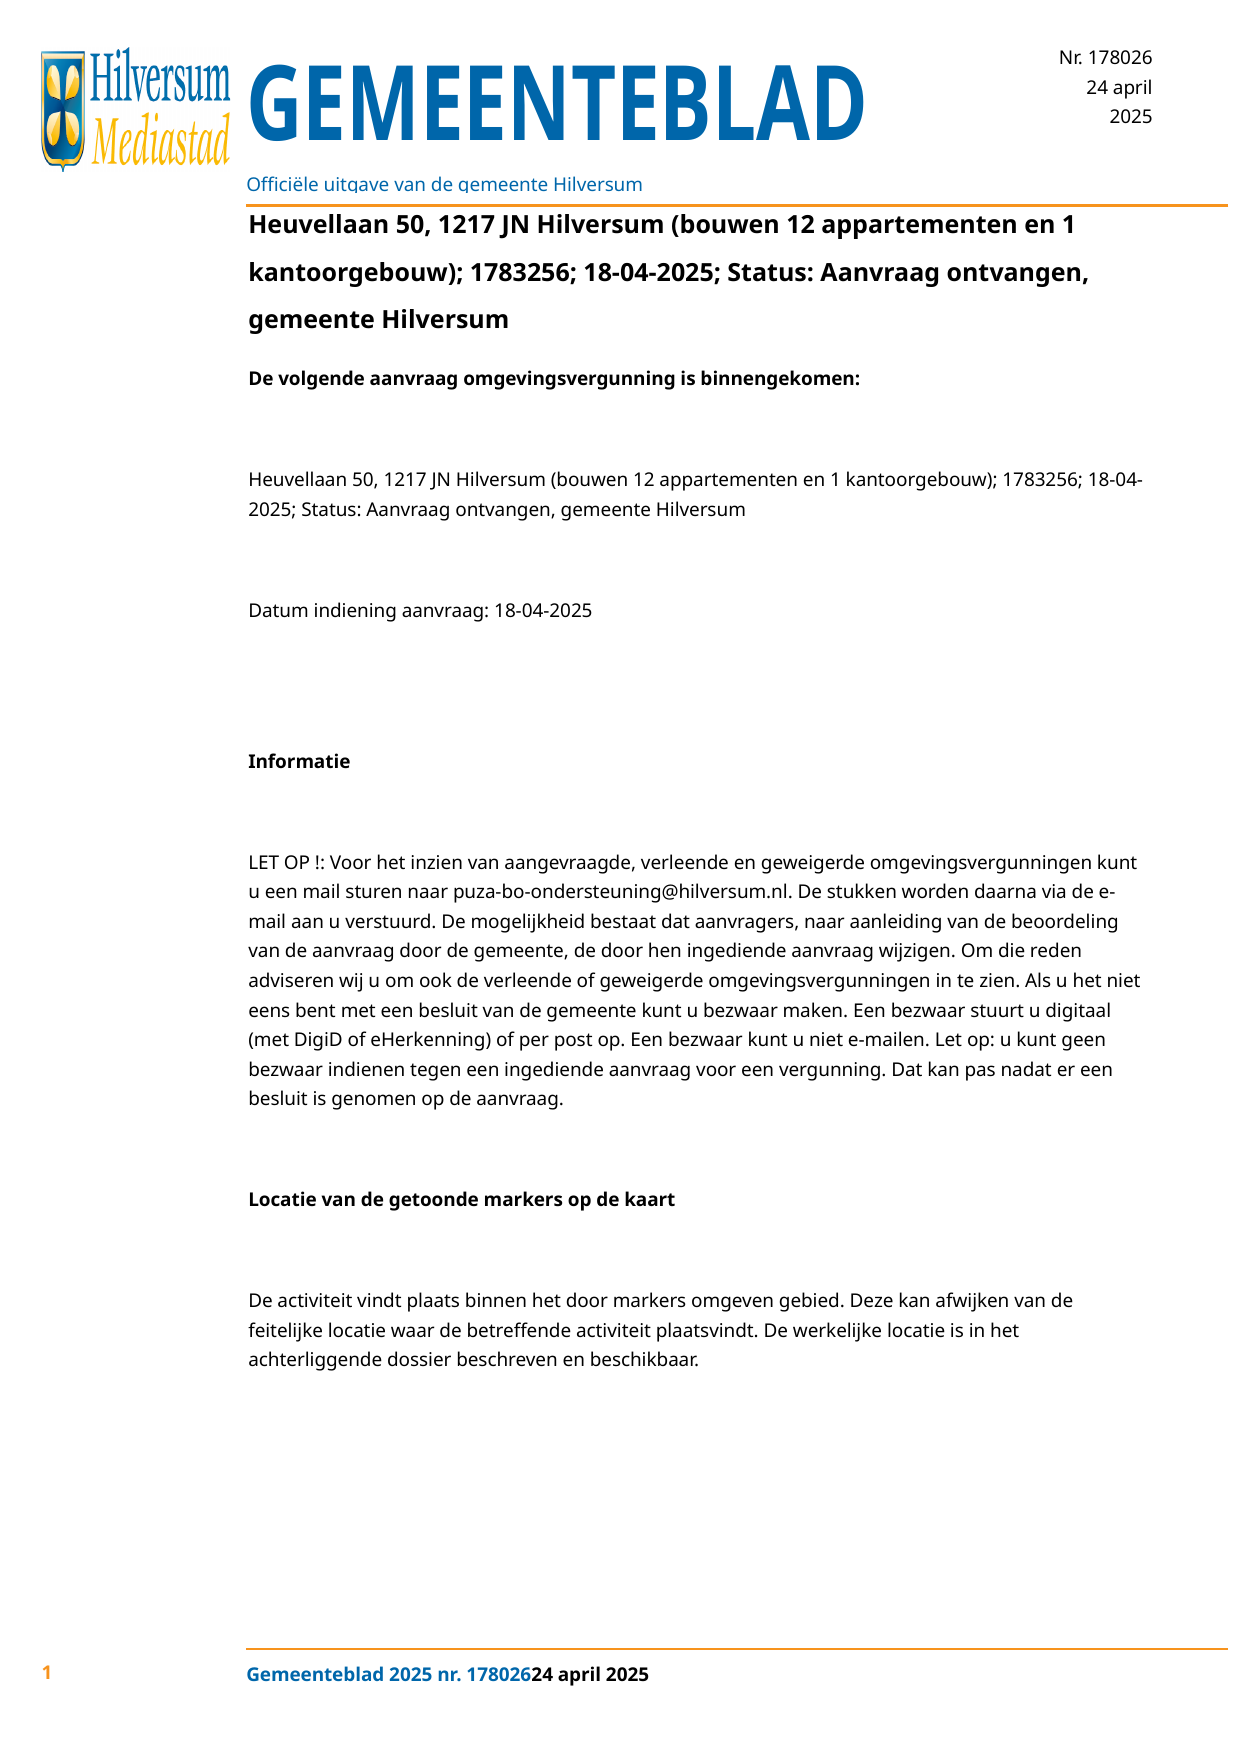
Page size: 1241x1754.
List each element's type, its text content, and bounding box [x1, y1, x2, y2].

text Heuvellaan 50, 1217 JN Hilversum (bouwen 12 appartementen en 1 kantoorgebouw); 1783256; 18-04-2025; Status: Aanvraag ontvangen, gemeente Hilversum [248, 207, 1152, 336]
text Locatie van de getoonde markers op de kaart [248, 1186, 1152, 1212]
text Datum indiening aanvraag: 18-04-2025 [248, 597, 1152, 622]
picture [41, 47, 231, 172]
text LET OP !: Voor het inzien van aangevraagde, verleende en geweigerde omgevingsvergunningen kunt u een mail sturen naar puza-bo-ondersteuning@hilversum.nl. De stukken worden daarna via de e-mail aan u verstuurd. De mogelijkheid bestaat dat aanvragers, naar aanleiding van de beoordeling van de aanvraag door de gemeente, de door hen ingediende aanvraag wijzigen. Om die reden adviseren wij u om ook de verleende of geweigerde omgevingsvergunningen in te zien. Als u het niet eens bent met een besluit van de gemeente kunt u bezwaar maken. Een bezwaar stuurt u digitaal (met DigiD of eHerkenning) of per post op. Een bezwaar kunt u niet e-mailen. Let op: u kunt geen bezwaar indienen tegen een ingediende aanvraag voor een vergunning. Dat kan pas nadat er een besluit is genomen op de aanvraag. [248, 849, 1152, 1111]
text De activiteit vindt plaats binnen het door markers omgeven gebied. Deze kan afwijken van de feitelijke locatie waar de betreffende activiteit plaatsvindt. De werkelijke locatie is in het achterliggende dossier beschreven en beschikbaar. [248, 1287, 1152, 1372]
text De volgende aanvraag omgevingsvergunning is binnengekomen: [248, 366, 1152, 391]
text Informatie [248, 748, 1152, 774]
text Heuvellaan 50, 1217 JN Hilversum (bouwen 12 appartementen en 1 kantoorgebouw); 1783256; 18-04-2025; Status: Aanvraag ontvangen, gemeente Hilversum [248, 466, 1152, 522]
